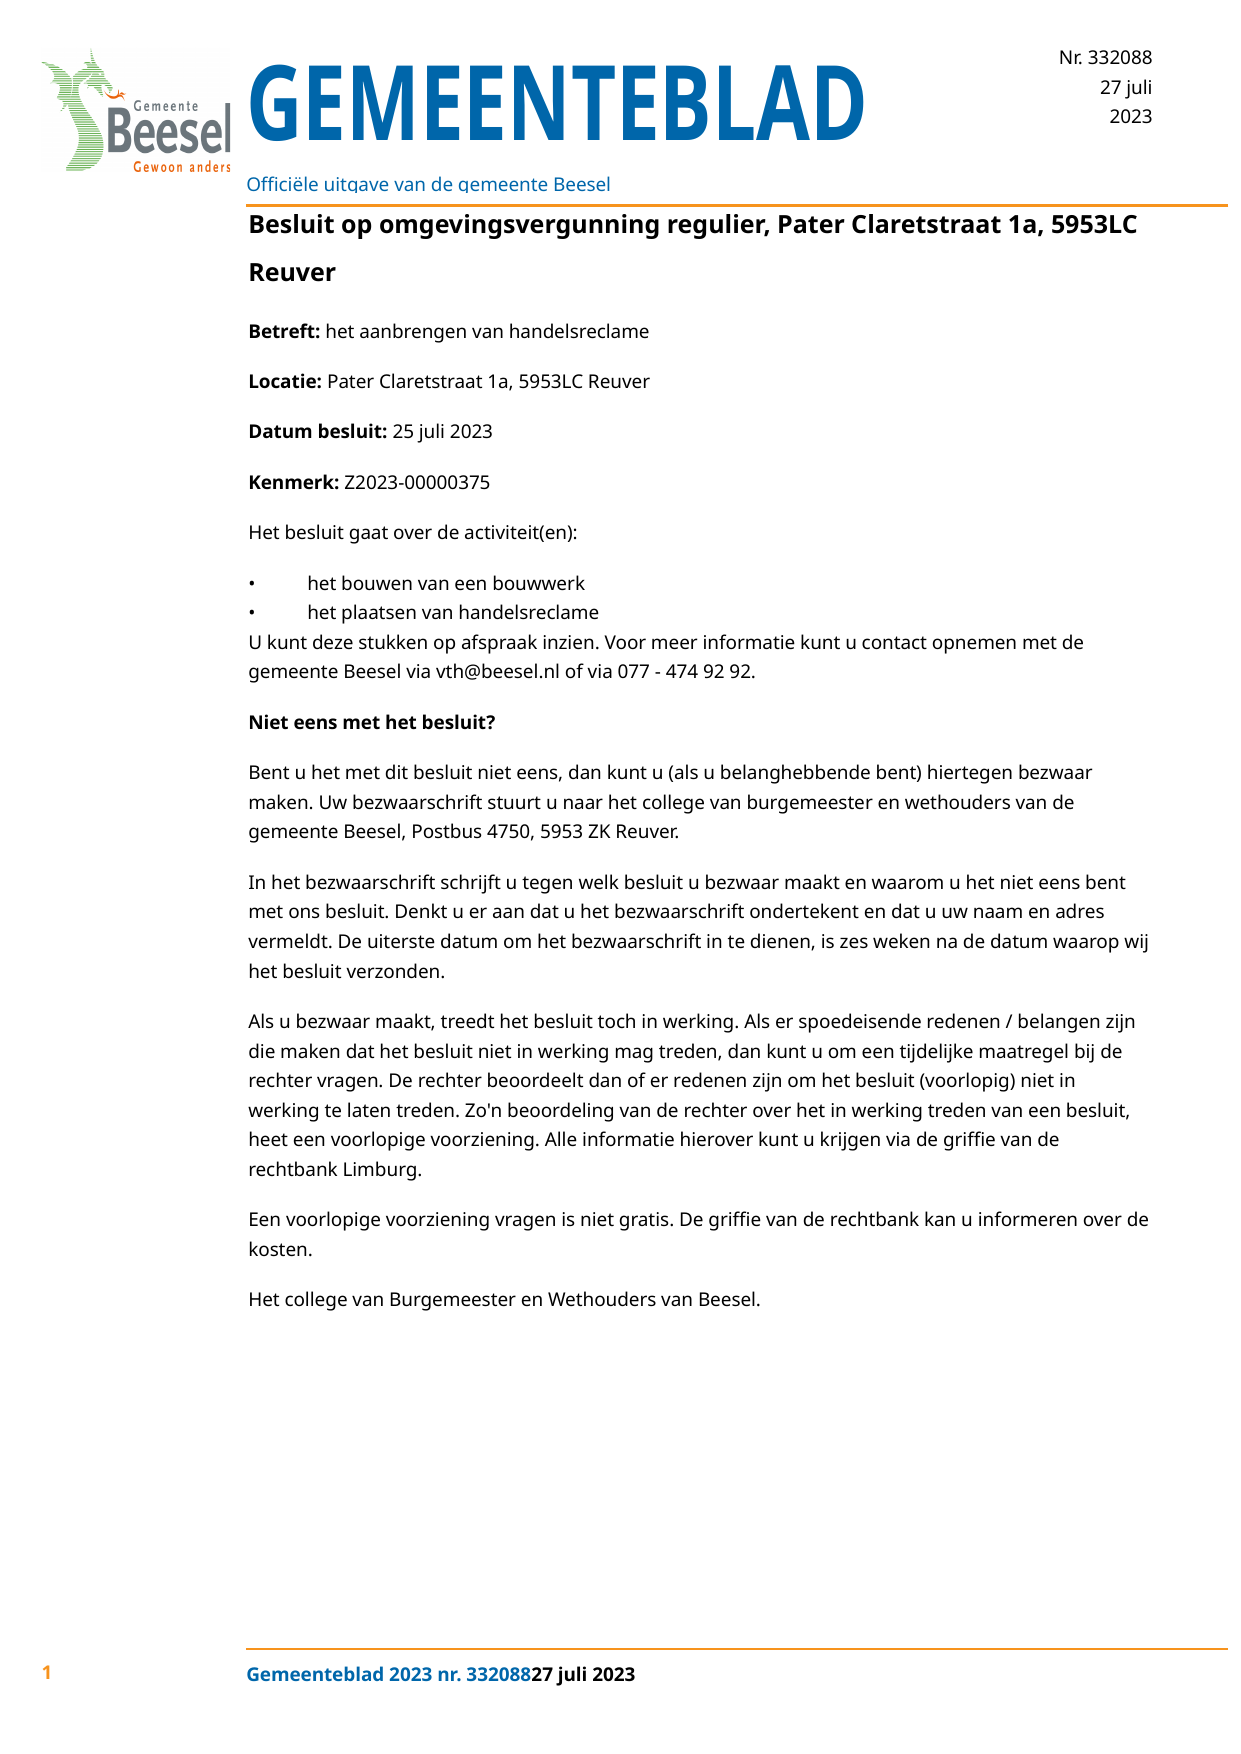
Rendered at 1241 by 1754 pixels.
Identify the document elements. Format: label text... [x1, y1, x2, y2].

list het bouwen van een bouwwerk [248, 570, 1152, 596]
text In het bezwaarschrift schrijft u tegen welk besluit u bezwaar maakt en waarom u het niet eens bent met ons besluit. Denkt u er aan dat u het bezwaarschrift ondertekent en dat u uw naam en adres vermeldt. De uiterste datum om het bezwaarschrift in te dienen, is zes weken na de datum waarop wij het besluit verzonden. [248, 869, 1152, 984]
text Als u bezwaar maakt, treedt het besluit toch in werking. Als er spoedeisende redenen / belangen zijn die maken dat het besluit niet in werking mag treden, dan kunt u om een tijdelijke maatregel bij de rechter vragen. De rechter beoordeelt dan of er redenen zijn om het besluit (voorlopig) niet in werking te laten treden. Zo'n beoordeling van de rechter over het in werking treden van een besluit, heet een voorlopige voorziening. Alle informatie hierover kunt u krijgen via de griffie van de rechtbank Limburg. [248, 1008, 1152, 1182]
text Niet eens met het besluit? [248, 709, 1152, 735]
text Bent u het met dit besluit niet eens, dan kunt u (als u belanghebbende bent) hiertegen bezwaar maken. Uw bezwaarschrift stuurt u naar het college van burgemeester en wethouders van de gemeente Beesel, Postbus 4750, 5953 ZK Reuver. [248, 759, 1152, 844]
picture [41, 47, 231, 172]
text Het besluit gaat over de activiteit(en): [248, 519, 1152, 545]
text U kunt deze stukken op afspraak inzien. Voor meer informatie kunt u contact opnemen met de gemeente Beesel via vth@beesel.nl of via 077 - 474 92 92. [248, 629, 1152, 684]
text Datum besluit: 25 juli 2023 [248, 419, 1152, 444]
text Betreft: het aanbrengen van handelsreclame [248, 318, 1152, 344]
text Kenmerk: Z2023-00000375 [248, 469, 1152, 495]
text Besluit op omgevingsvergunning regulier, Pater Claretstraat 1a, 5953LC Reuver [248, 207, 1152, 288]
text Een voorlopige voorziening vragen is niet gratis. De griffie van de rechtbank kan u informeren over de kosten. [248, 1207, 1152, 1262]
text Het college van Burgemeester en Wethouders van Beesel. [248, 1287, 1152, 1312]
list het plaatsen van handelsreclame [248, 599, 1152, 625]
text Locatie: Pater Claretstraat 1a, 5953LC Reuver [248, 368, 1152, 394]
